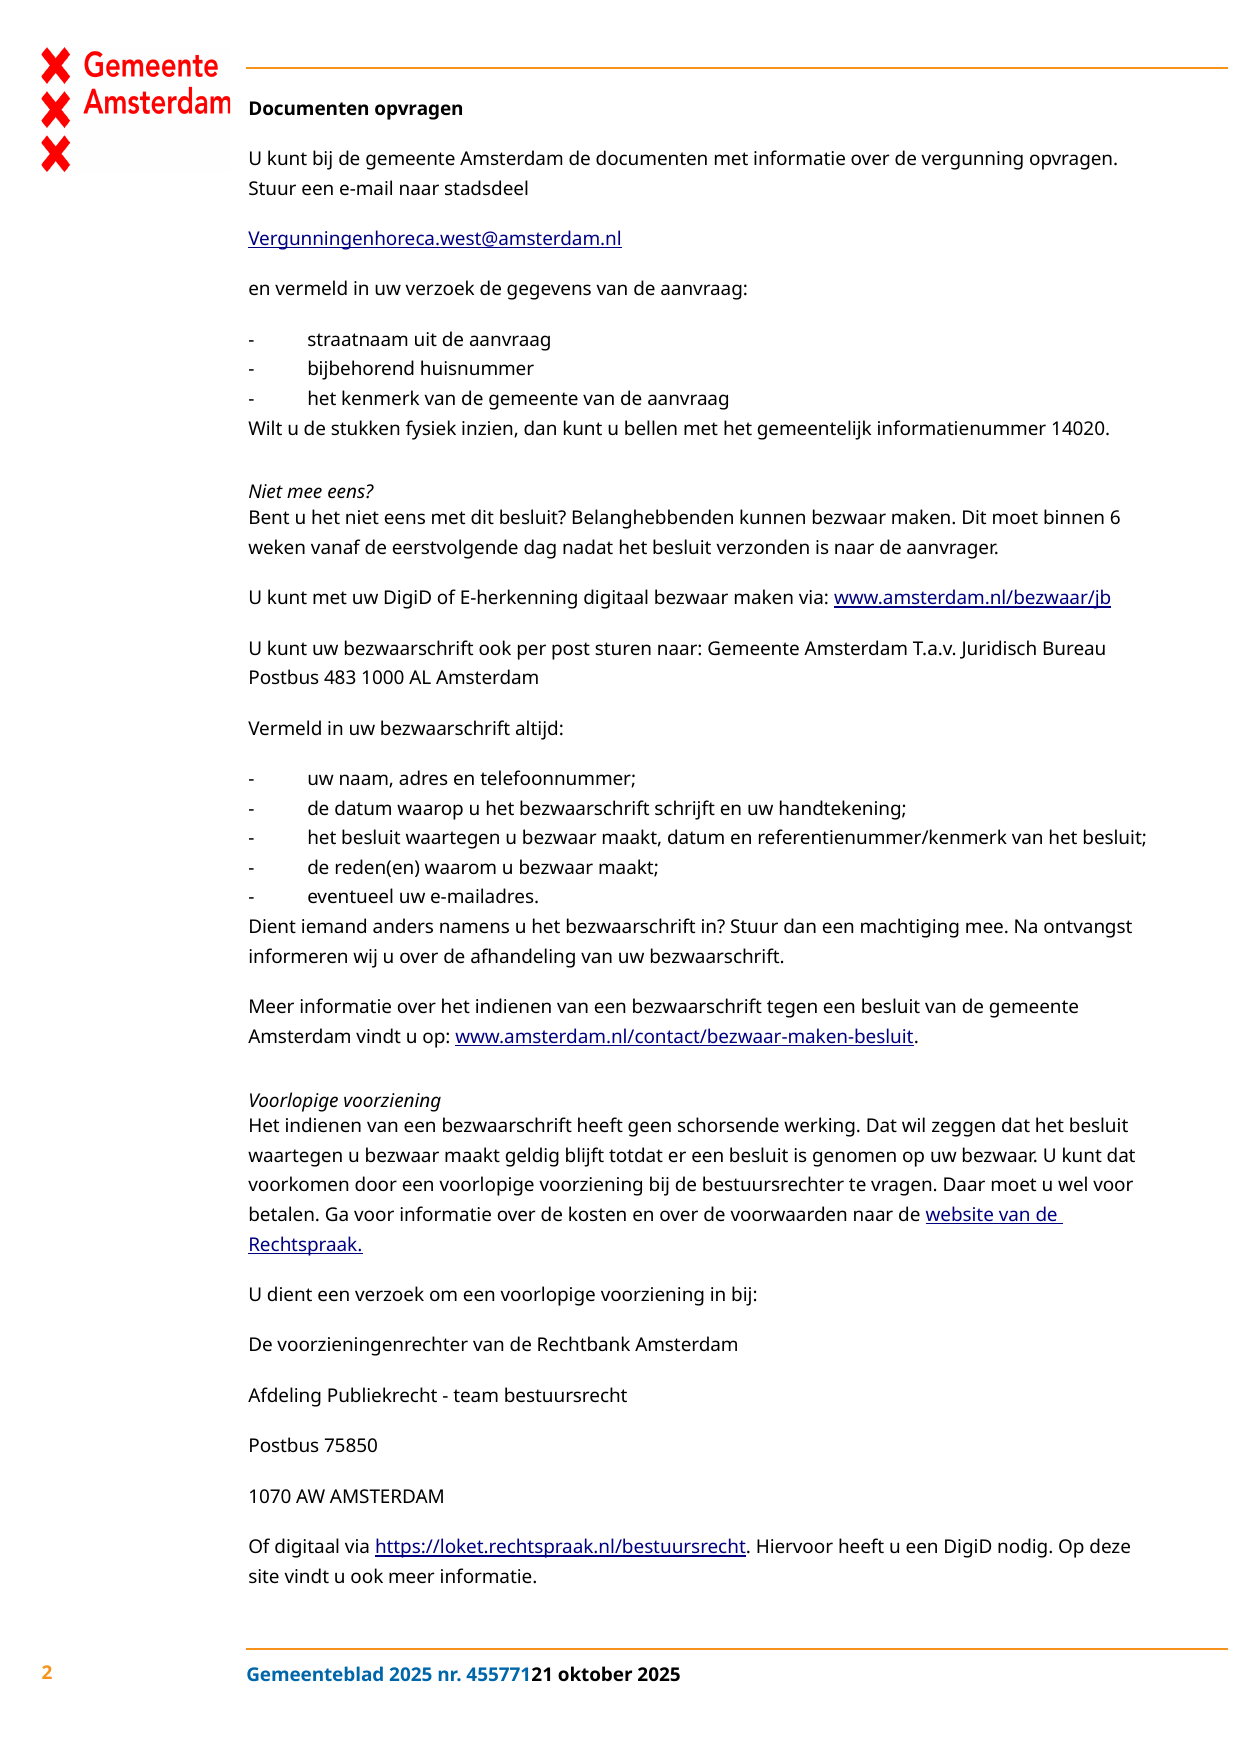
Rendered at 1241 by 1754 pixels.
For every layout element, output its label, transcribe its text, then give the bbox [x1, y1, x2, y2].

text Voorlopige voorziening [248, 1087, 1152, 1112]
text Meer informatie over het indienen van een bezwaarschrift tegen een besluit van de gemeente Amsterdam vindt u op: www.amsterdam.nl/contact/bezwaar-maken-besluit. [248, 993, 1152, 1048]
text Afdeling Publiekrecht - team bestuursrecht [248, 1382, 1152, 1408]
text Vermeld in uw bezwaarschrift altijd: [248, 715, 1152, 741]
text Het indienen van een bezwaarschrift heeft geen schorsende werking. Dat wil zeggen dat het besluit waartegen u bezwaar maakt geldig blijft totdat er een besluit is genomen op uw bezwaar. U kunt dat voorkomen door een voorlopige voorziening bij de bestuursrechter te vragen. Daar moet u wel voor betalen. Ga voor informatie over de kosten en over de voorwaarden naar de website van de Rechtspraak. [248, 1112, 1152, 1257]
text De voorzieningenrechter van de Rechtbank Amsterdam [248, 1332, 1152, 1357]
list de reden(en) waarom u bezwaar maakt; [248, 854, 1152, 880]
list bijbehorend huisnummer [248, 356, 1152, 381]
text U kunt bij de gemeente Amsterdam de documenten met informatie over de vergunning opvragen. Stuur een e-mail naar stadsdeel [248, 145, 1152, 201]
text U dient een verzoek om een voorlopige voorziening in bij: [248, 1281, 1152, 1307]
text Documenten opvragen [248, 95, 1152, 121]
list de datum waarop u het bezwaarschrift schrijft en uw handtekening; [248, 795, 1152, 821]
picture [41, 47, 231, 172]
text Dient iemand anders namens u het bezwaarschrift in? Stuur dan een machtiging mee. Na ontvangst informeren wij u over de afhandeling van uw bezwaarschrift. [248, 913, 1152, 968]
text Niet mee eens? [248, 479, 1152, 504]
text Of digitaal via https://loket.rechtspraak.nl/bestuursrecht. Hiervoor heeft u een DigiD nodig. Op deze site vindt u ook meer informatie. [248, 1533, 1152, 1589]
list straatnaam uit de aanvraag [248, 326, 1152, 352]
text U kunt uw bezwaarschrift ook per post sturen naar: Gemeente Amsterdam T.a.v. Juridisch Bureau Postbus 483 1000 AL Amsterdam [248, 635, 1152, 690]
list het kenmerk van de gemeente van de aanvraag [248, 385, 1152, 411]
text 1070 AW AMSTERDAM [248, 1483, 1152, 1509]
text Bent u het niet eens met dit besluit? Belanghebbenden kunnen bezwaar maken. Dit moet binnen 6 weken vanaf de eerstvolgende dag nadat het besluit verzonden is naar de aanvrager. [248, 504, 1152, 560]
text en vermeld in uw verzoek de gegevens van de aanvraag: [248, 276, 1152, 301]
list uw naam, adres en telefoonnummer; [248, 765, 1152, 791]
text Postbus 75850 [248, 1432, 1152, 1458]
text U kunt met uw DigiD of E-herkenning digitaal bezwaar maken via: www.amsterdam.nl/bezwaar/jb [248, 584, 1152, 610]
text Wilt u de stukken fysiek inzien, dan kunt u bellen met het gemeentelijk informatienummer 14020. [248, 415, 1152, 441]
text Vergunningenhoreca.west@amsterdam.nl [248, 225, 1152, 251]
list het besluit waartegen u bezwaar maakt, datum en referentienummer/kenmerk van het besluit; [248, 824, 1152, 850]
list eventueel uw e-mailadres. [248, 884, 1152, 909]
